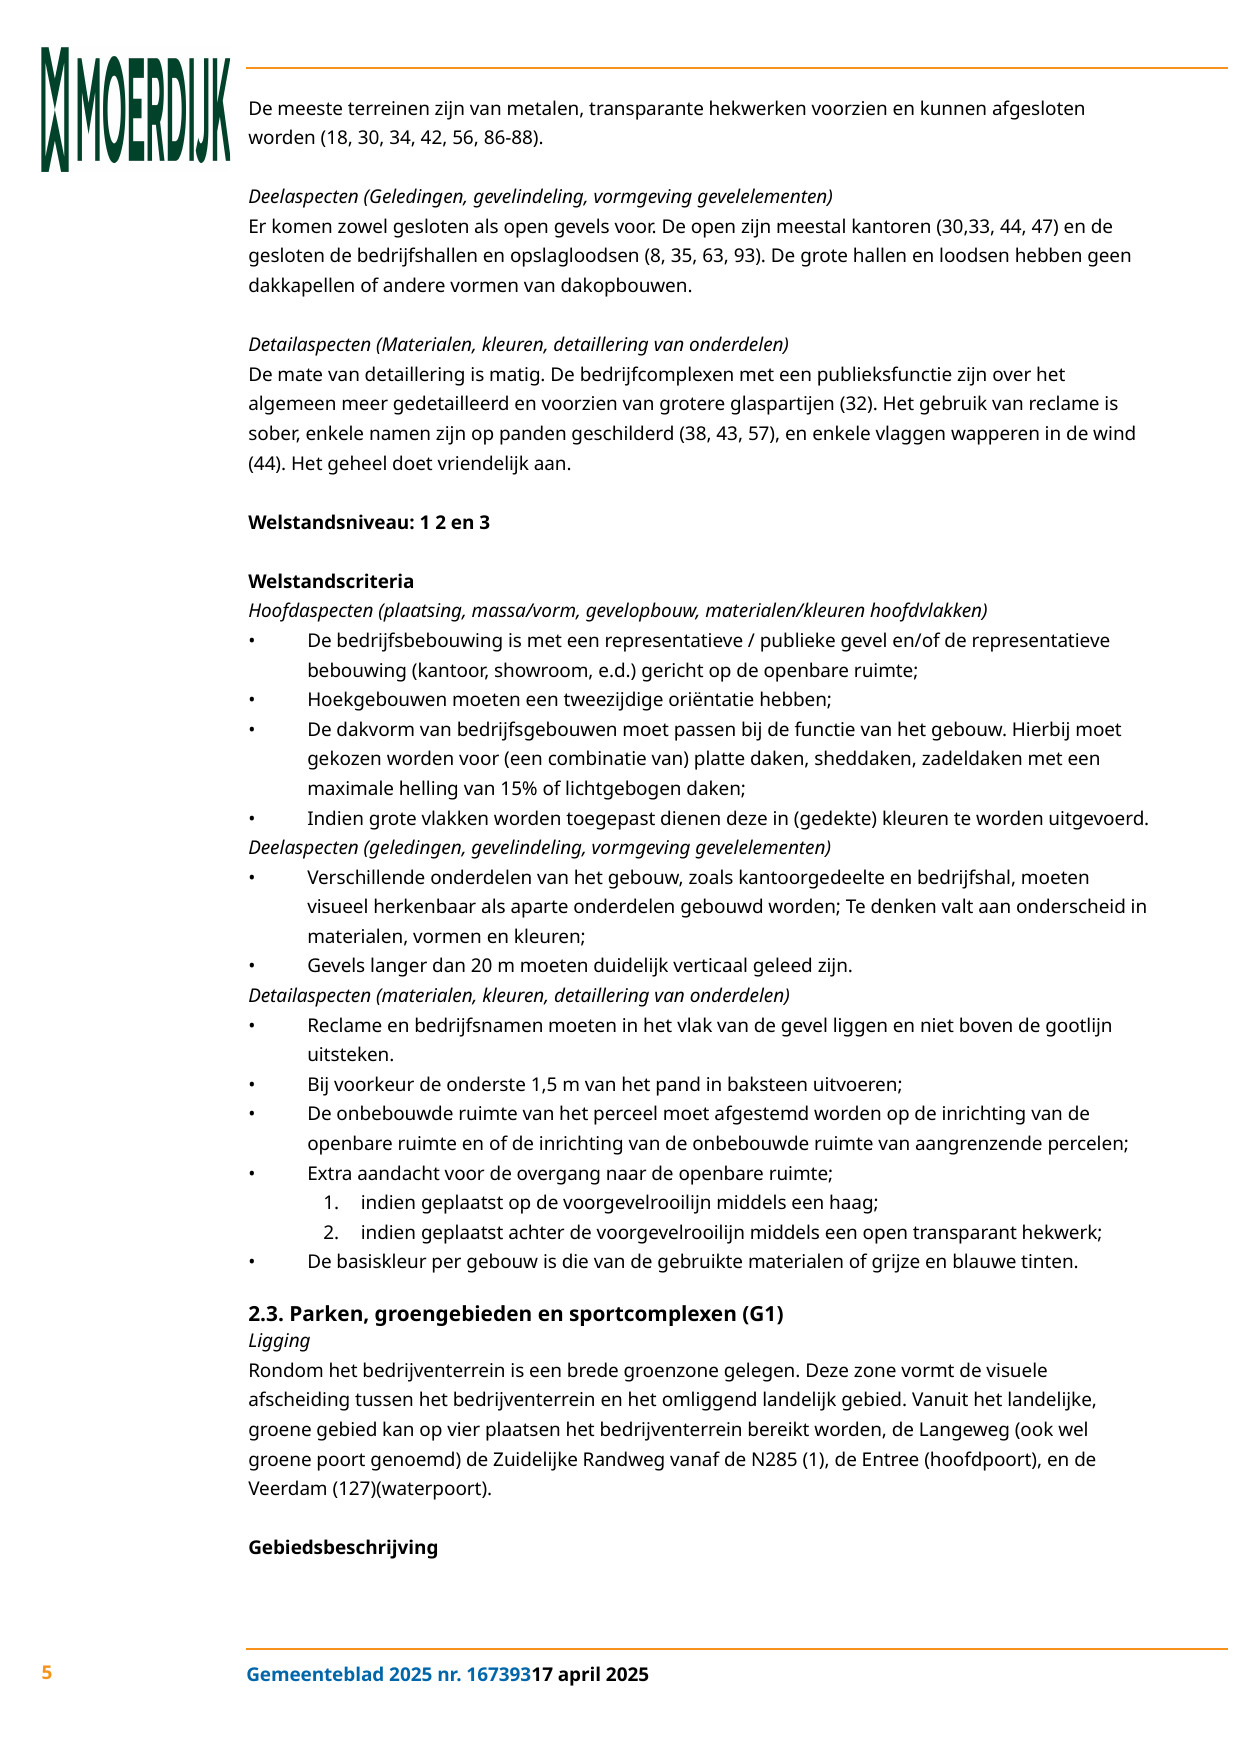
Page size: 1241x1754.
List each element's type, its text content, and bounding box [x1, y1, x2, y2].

text 2.3. Parken, groengebieden en sportcomplexen (G1) [248, 1299, 1152, 1327]
text Gebiedsbeschrijving [248, 1534, 1152, 1560]
text Ligging [248, 1327, 1152, 1353]
text Welstandscriteria [248, 568, 1152, 594]
list De dakvorm van bedrijfsgebouwen moet passen bij de functie van het gebouw. Hierbij moet gekozen worden voor (een combinatie van) platte daken, sheddaken, zadeldaken met een maximale helling van 15% of lichtgebogen daken; [248, 716, 1152, 801]
list Bij voorkeur de onderste 1,5 m van het pand in baksteen uitvoeren; [248, 1071, 1152, 1097]
text Welstandsniveau: 1 2 en 3 [248, 509, 1152, 535]
text Deelaspecten (geledingen, gevelindeling, vormgeving gevelelementen) [248, 834, 1152, 860]
text De mate van detaillering is matig. De bedrijfcomplexen met een publieksfunctie zijn over het algemeen meer gedetailleerd en voorzien van grotere glaspartijen (32). Het gebruik van reclame is sober, enkele namen zijn op panden geschilderd (38, 43, 57), en enkele vlaggen wapperen in de wind (44). Het geheel doet vriendelijk aan. [248, 361, 1152, 476]
list Hoekgebouwen moeten een tweezijdige oriëntatie hebben; [248, 686, 1152, 712]
text Er komen zowel gesloten als open gevels voor. De open zijn meestal kantoren (30,33, 44, 47) en de gesloten de bedrijfshallen en opslagloodsen (8, 35, 63, 93). De grote hallen en loodsen hebben geen dakkapellen of andere vormen van dakopbouwen. [248, 213, 1152, 298]
list Indien grote vlakken worden toegepast dienen deze in (gedekte) kleuren te worden uitgevoerd. [248, 805, 1152, 831]
list De basiskleur per gebouw is die van de gebruikte materialen of grijze en blauwe tinten. [248, 1248, 1152, 1274]
text Hoofdaspecten (plaatsing, massa/vorm, gevelopbouw, materialen/kleuren hoofdvlakken) [248, 598, 1152, 623]
list De onbebouwde ruimte van het perceel moet afgestemd worden op de inrichting van de openbare ruimte en of de inrichting van de onbebouwde ruimte van aangrenzende percelen; [248, 1101, 1152, 1156]
list Extra aandacht voor de overgang naar de openbare ruimte; [248, 1160, 1152, 1186]
list Gevels langer dan 20 m moeten duidelijk verticaal geleed zijn. [248, 953, 1152, 978]
list Reclame en bedrijfsnamen moeten in het vlak van de gevel liggen en niet boven de gootlijn uitsteken. [248, 1012, 1152, 1067]
picture [41, 47, 231, 172]
text Detailaspecten (materialen, kleuren, detaillering van onderdelen) [248, 982, 1152, 1008]
list De bedrijfsbebouwing is met een representatieve / publieke gevel en/of de representatieve bebouwing (kantoor, showroom, e.d.) gericht op de openbare ruimte; [248, 627, 1152, 683]
list indien geplaatst achter de voorgevelrooilijn middels een open transparant hekwerk; [323, 1219, 1152, 1245]
list Verschillende onderdelen van het gebouw, zoals kantoorgedeelte en bedrijfshal, moeten visueel herkenbaar als aparte onderdelen gebouwd worden; Te denken valt aan onderscheid in materialen, vormen en kleuren; [248, 864, 1152, 949]
list indien geplaatst op de voorgevelrooilijn middels een haag; [323, 1189, 1152, 1215]
text De meeste terreinen zijn van metalen, transparante hekwerken voorzien en kunnen afgesloten worden (18, 30, 34, 42, 56, 86-88). [248, 95, 1152, 150]
text Rondom het bedrijventerrein is een brede groenzone gelegen. Deze zone vormt de visuele afscheiding tussen het bedrijventerrein en het omliggend landelijk gebied. Vanuit het landelijke, groene gebied kan op vier plaatsen het bedrijventerrein bereikt worden, de Langeweg (ook wel groene poort genoemd) de Zuidelijke Randweg vanaf de N285 (1), de Entree (hoofdpoort), en de Veerdam (127)(waterpoort). [248, 1357, 1152, 1501]
text Detailaspecten (Materialen, kleuren, detaillering van onderdelen) [248, 331, 1152, 357]
text Deelaspecten (Geledingen, gevelindeling, vormgeving gevelelementen) [248, 183, 1152, 209]
